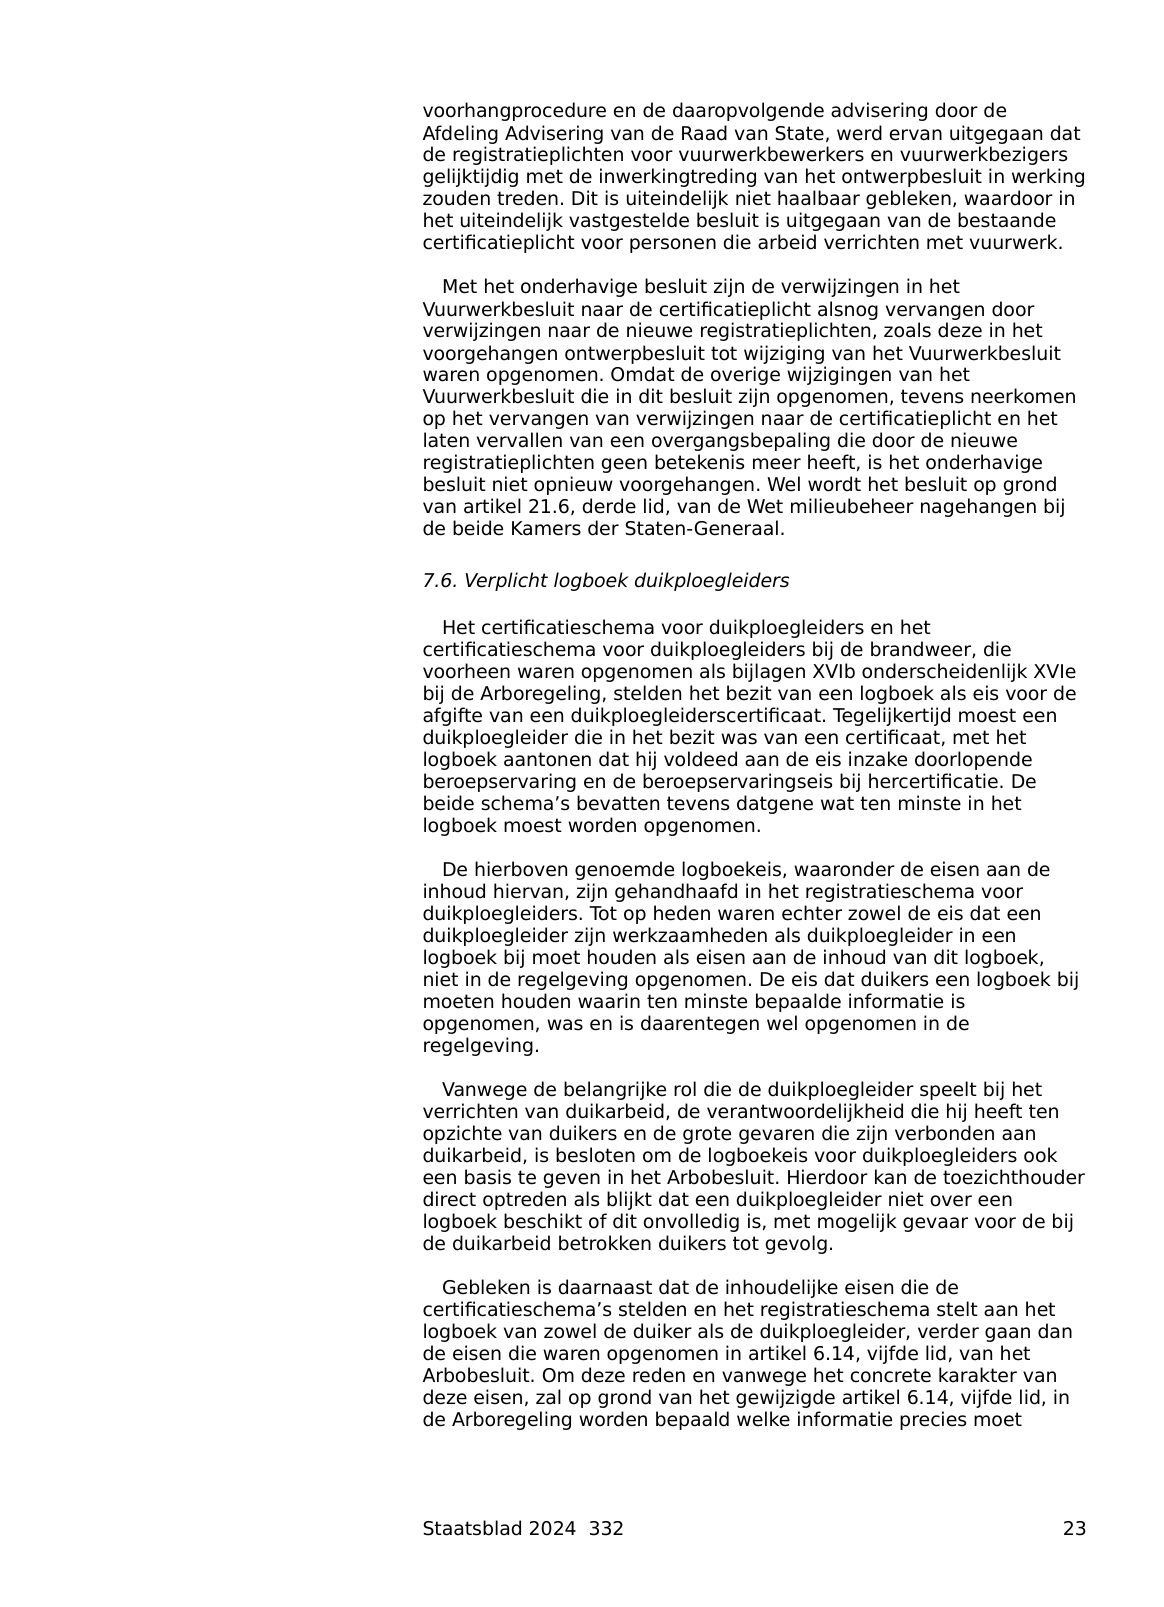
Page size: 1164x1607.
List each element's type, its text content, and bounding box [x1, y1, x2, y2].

text Gebleken is daarnaast dat de inhoudelijke eisen die de certificatieschema’s stelden en het registratieschema stelt aan het logboek van zowel de duiker als de duikploegleider, verder gaan dan de eisen die waren opgenomen in artikel 6.14, vijfde lid, van het Arbobesluit. Om deze reden en vanwege het concrete karakter van deze eisen, zal op grond van het gewijzigde artikel 6.14, vijfde lid, in de Arboregeling worden bepaald welke informatie precies moet [422, 1277, 1087, 1431]
text voorhangprocedure en de daaropvolgende advisering door de Afdeling Advisering van de Raad van State, werd ervan uitgegaan dat de registratieplichten voor vuurwerkbewerkers en vuurwerkbezigers gelijktijdig met de inwerkingtreding van het ontwerpbesluit in werking zouden treden. Dit is uiteindelijk niet haalbaar gebleken, waardoor in het uiteindelijk vastgestelde besluit is uitgegaan van de bestaande certificatieplicht voor personen die arbeid verrichten met vuurwerk. [422, 100, 1087, 254]
text Met het onderhavige besluit zijn de verwijzingen in het Vuurwerkbesluit naar de certificatieplicht alsnog vervangen door verwijzingen naar de nieuwe registratieplichten, zoals deze in het voorgehangen ontwerpbesluit tot wijziging van het Vuurwerkbesluit waren opgenomen. Omdat de overige wijzigingen van het Vuurwerkbesluit die in dit besluit zijn opgenomen, tevens neerkomen op het vervangen van verwijzingen naar de certificatieplicht en het laten vervallen van een overgangsbepaling die door de nieuwe registratieplichten geen betekenis meer heeft, is het onderhavige besluit niet opnieuw voorgehangen. Wel wordt het besluit op grond van artikel 21.6, derde lid, van de Wet milieubeheer nagehangen bij de beide Kamers der Staten-Generaal. [422, 276, 1087, 540]
text Het certificatieschema voor duikploegleiders en het certificatieschema voor duikploegleiders bij de brandweer, die voorheen waren opgenomen als bijlagen XVIb onderscheidenlijk XVIe bij de Arboregeling, stelden het bezit van een logboek als eis voor de afgifte van een duikploegleiderscertificaat. Tegelijkertijd moest een duikploegleider die in het bezit was van een certificaat, met het logboek aantonen dat hij voldeed aan de eis inzake doorlopende beroepservaring en de beroepservaringseis bij hercertificatie. De beide schema’s bevatten tevens datgene wat ten minste in het logboek moest worden opgenomen. [422, 617, 1087, 837]
text De hierboven genoemde logboekeis, waaronder de eisen aan de inhoud hiervan, zijn gehandhaafd in het registratieschema voor duikploegleiders. Tot op heden waren echter zowel de eis dat een duikploegleider zijn werkzaamheden als duikploegleider in een logboek bij moet houden als eisen aan de inhoud van dit logboek, niet in de regelgeving opgenomen. De eis dat duikers een logboek bij moeten houden waarin ten minste bepaalde informatie is opgenomen, was en is daarentegen wel opgenomen in de regelgeving. [422, 859, 1087, 1057]
subtitle 7.6. Verplicht logboek duikploegleiders [422, 570, 1087, 592]
text Vanwege de belangrijke rol die de duikploegleider speelt bij het verrichten van duikarbeid, de verantwoordelijkheid die hij heeft ten opzichte van duikers en de grote gevaren die zijn verbonden aan duikarbeid, is besloten om de logboekeis voor duikploegleiders ook een basis te geven in het Arbobesluit. Hierdoor kan de toezichthouder direct optreden als blijkt dat een duikploegleider niet over een logboek beschikt of dit onvolledig is, met mogelijk gevaar voor de bij de duikarbeid betrokken duikers tot gevolg. [422, 1079, 1087, 1255]
